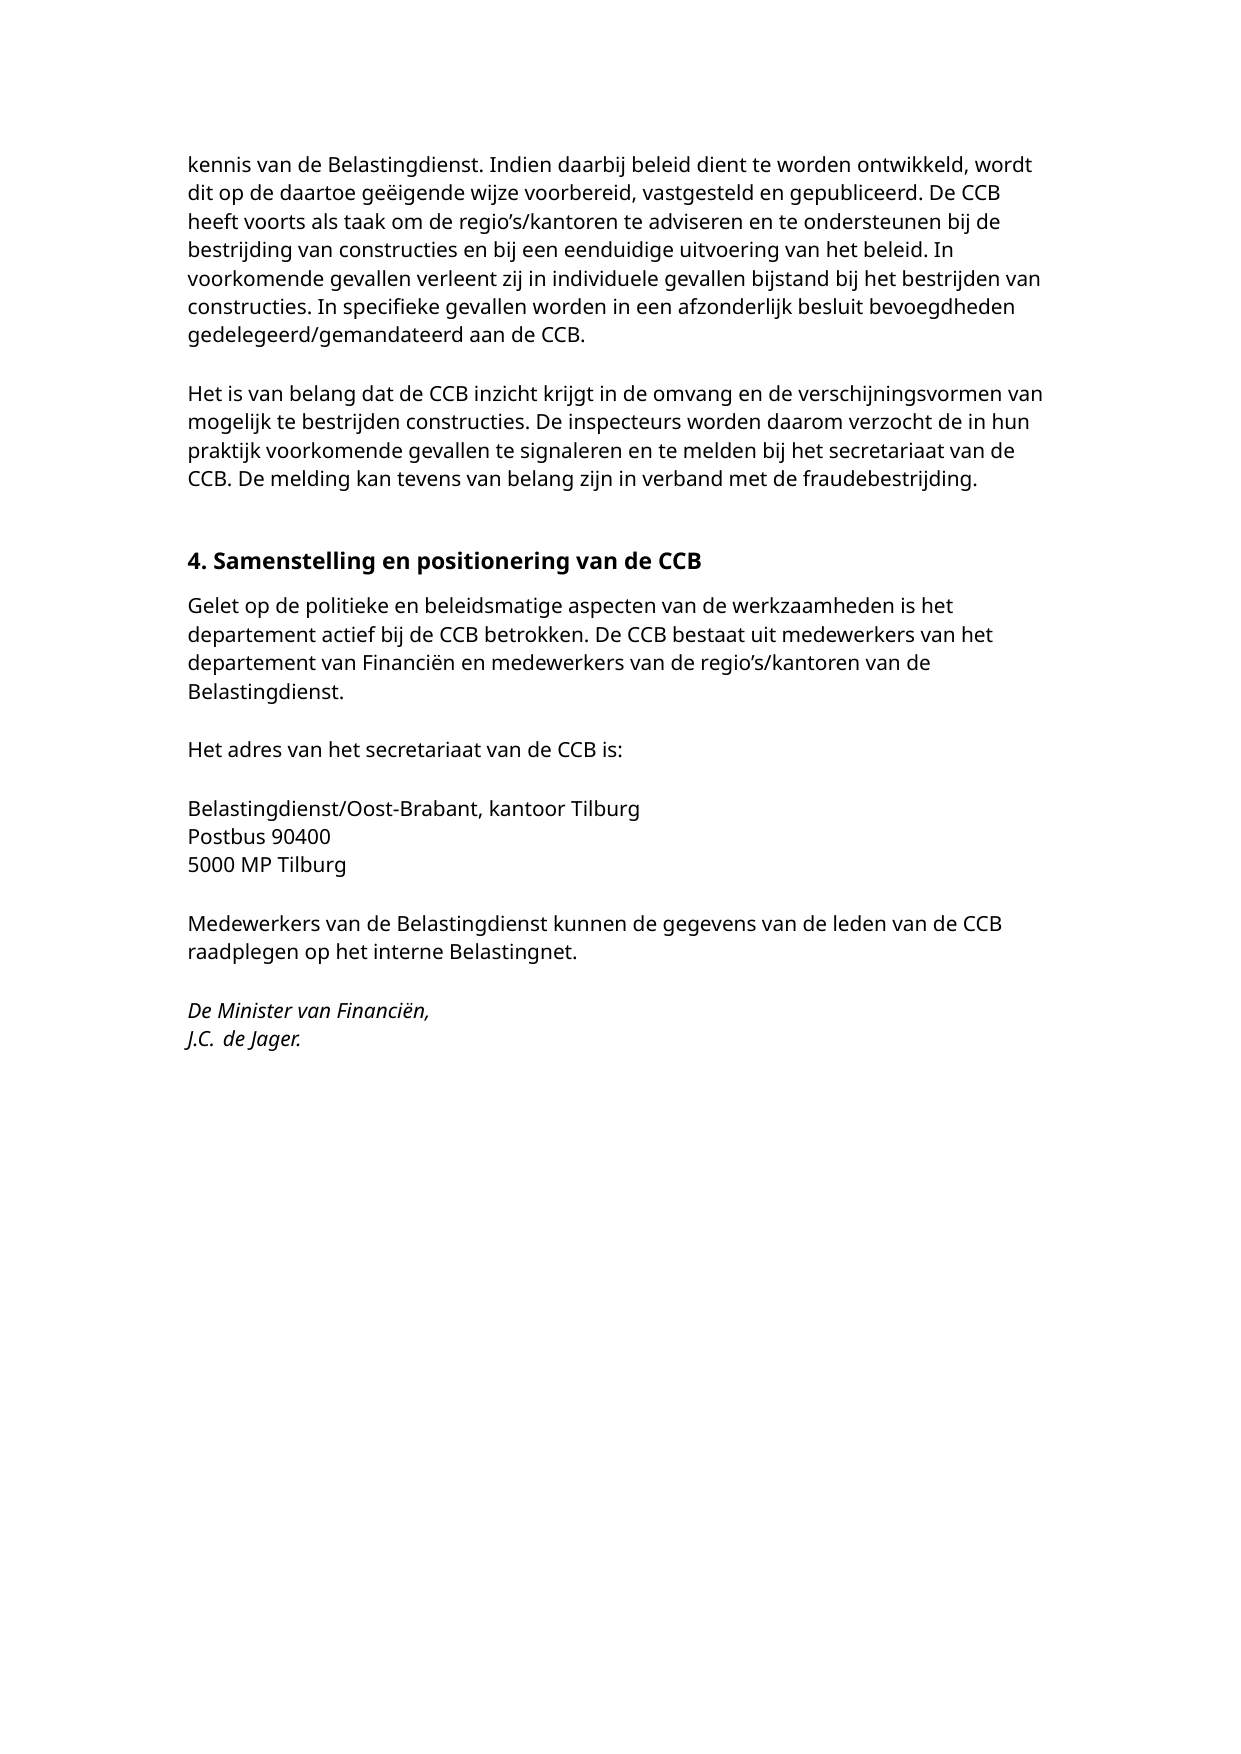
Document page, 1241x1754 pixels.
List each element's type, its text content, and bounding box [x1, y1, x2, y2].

text Medewerkers van de Belastingdienst kunnen de gegevens van de leden van de CCB raadplegen op het interne Belastingnet. [187, 909, 1053, 966]
text Belastingdienst/Oost-Brabant, kantoor Tilburg [187, 794, 1053, 822]
text Gelet op de politieke en beleidsmatige aspecten van de werkzaamheden is het departement actief bij de CCB betrokken. De CCB bestaat uit medewerkers van het departement van Financiën en medewerkers van de regio’s/kantoren van de Belastingdienst. [187, 592, 1053, 705]
text Postbus 90400 [187, 822, 1053, 851]
text J.C. de Jager. [187, 1024, 1053, 1053]
text Het adres van het secretariaat van de CCB is: [187, 735, 1053, 764]
text Het is van belang dat de CCB inzicht krijgt in de omvang en de verschijningsvormen van mogelijk te bestrijden constructies. De inspecteurs worden daarom verzocht de in hun praktijk voorkomende gevallen te signaleren en te melden bij het secretariaat van de CCB. De melding kan tevens van belang zijn in verband met de fraudebestrijding. [187, 379, 1053, 493]
subtitle 4. Samenstelling en positionering van de CCB [187, 545, 1053, 577]
text kennis van de Belastingdienst. Indien daarbij beleid dient te worden ontwikkeld, wordt dit op de daartoe geëigende wijze voorbereid, vastgesteld en gepubliceerd. De CCB heeft voorts als taak om de regio’s/kantoren te adviseren en te ondersteunen bij de bestrijding van constructies en bij een eenduidige uitvoering van het beleid. In voorkomende gevallen verleent zij in individuele gevallen bijstand bij het bestrijden van constructies. In specifieke gevallen worden in een afzonderlijk besluit bevoegdheden gedelegeerd/gemandateerd aan de CCB. [187, 150, 1053, 349]
text 5000 MP Tilburg [187, 851, 1053, 879]
text De Minister van Financiën, [187, 996, 1053, 1024]
